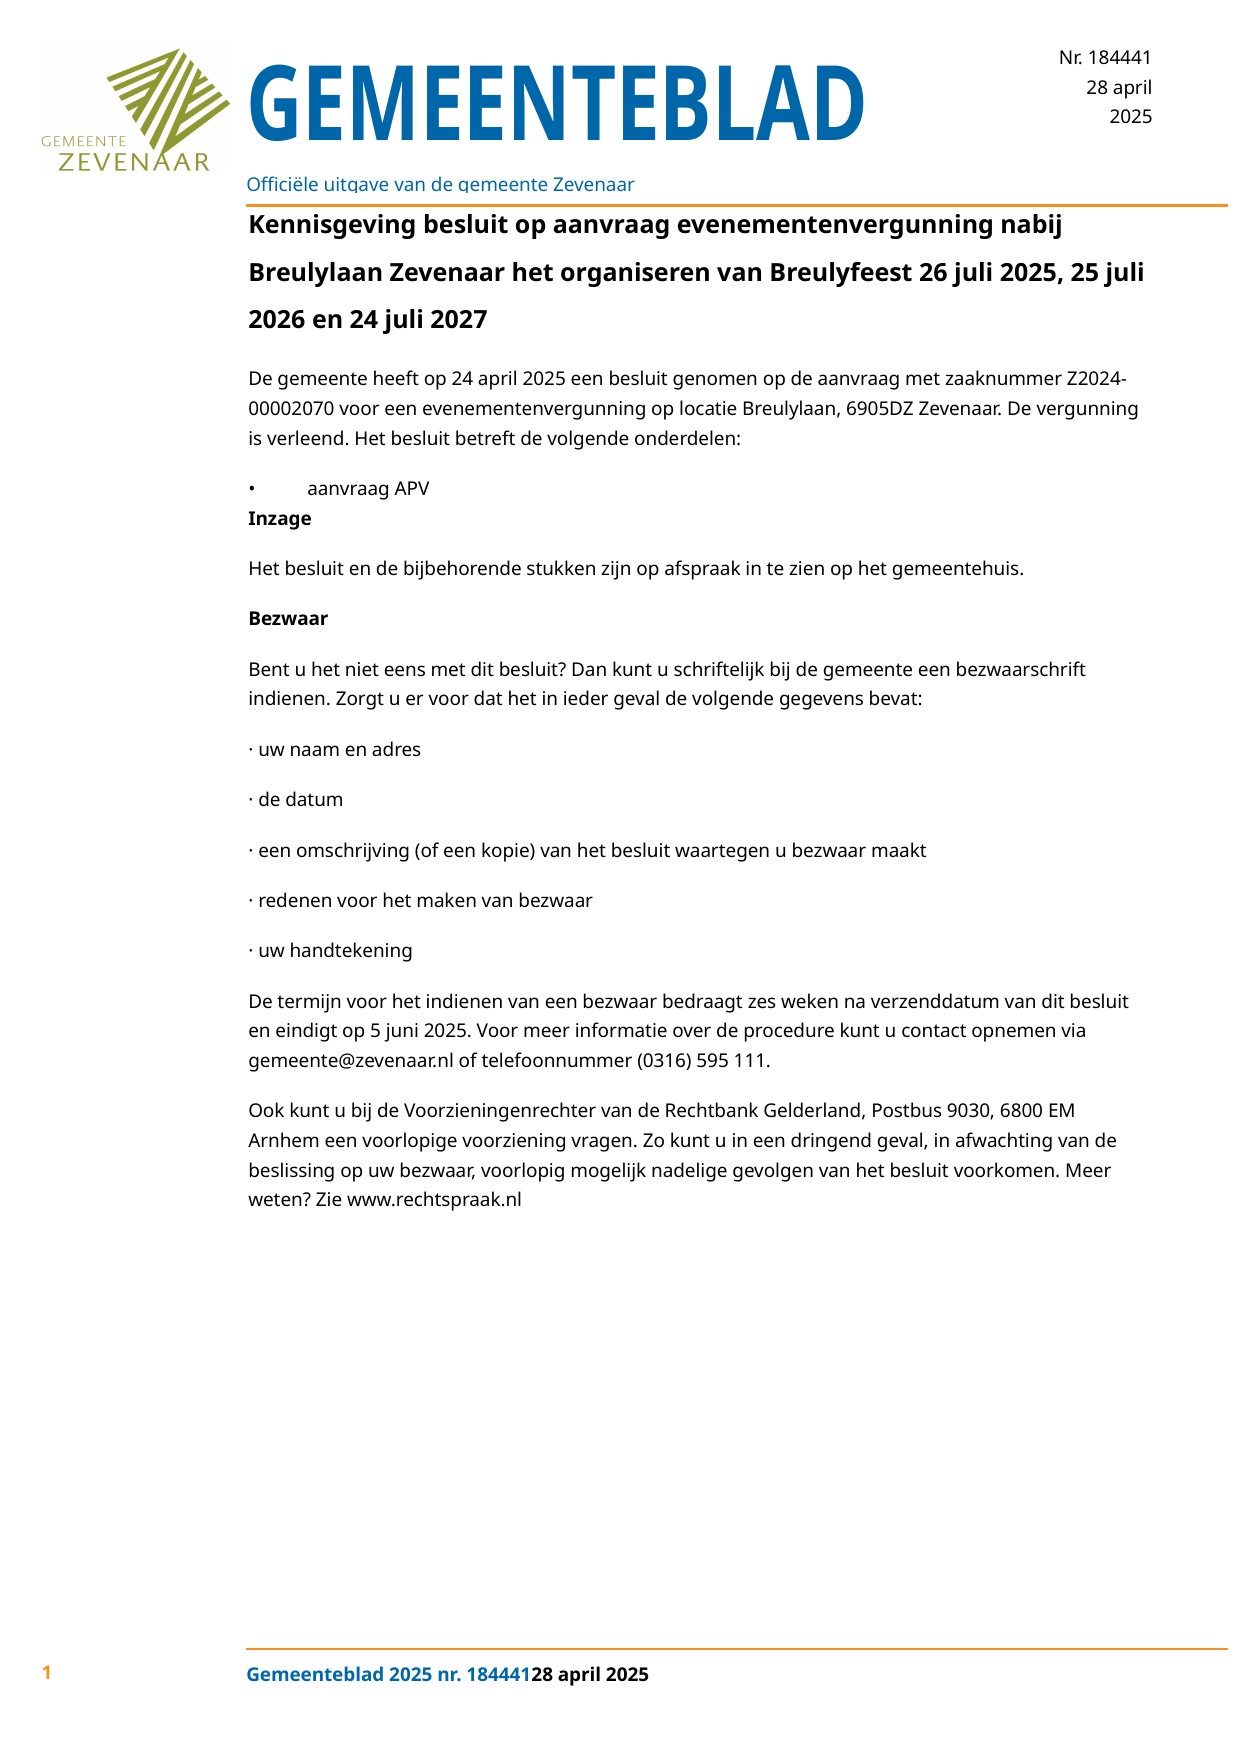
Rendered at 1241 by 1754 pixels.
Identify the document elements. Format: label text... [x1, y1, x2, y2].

text Inzage [248, 505, 1152, 530]
text · uw naam en adres [248, 736, 1152, 762]
text Bezwaar [248, 606, 1152, 631]
text · een omschrijving (of een kopie) van het besluit waartegen u bezwaar maakt [248, 837, 1152, 862]
text · de datum [248, 786, 1152, 812]
picture [41, 47, 231, 172]
list aanvraag APV [248, 475, 1152, 501]
text · redenen voor het maken van bezwaar [248, 887, 1152, 913]
text De termijn voor het indienen van een bezwaar bedraagt zes weken na verzenddatum van dit besluit en eindigt op 5 juni 2025. Voor meer informatie over de procedure kunt u contact opnemen via gemeente@zevenaar.nl of telefoonnummer (0316) 595 111. [248, 988, 1152, 1073]
text Bent u het niet eens met dit besluit? Dan kunt u schriftelijk bij de gemeente een bezwaarschrift indienen. Zorgt u er voor dat het in ieder geval de volgende gegevens bevat: [248, 656, 1152, 711]
text Kennisgeving besluit op aanvraag evenementenvergunning nabij Breulylaan Zevenaar het organiseren van Breulyfeest 26 juli 2025, 25 juli 2026 en 24 juli 2027 [248, 207, 1152, 336]
text Het besluit en de bijbehorende stukken zijn op afspraak in te zien op het gemeentehuis. [248, 555, 1152, 581]
text Ook kunt u bij de Voorzieningenrechter van de Rechtbank Gelderland, Postbus 9030, 6800 EM Arnhem een voorlopige voorziening vragen. Zo kunt u in een dringend geval, in afwachting van de beslissing op uw bezwaar, voorlopig mogelijk nadelige gevolgen van het besluit voorkomen. Meer weten? Zie www.rechtspraak.nl [248, 1098, 1152, 1212]
text De gemeente heeft op 24 april 2025 een besluit genomen op de aanvraag met zaaknummer Z2024-00002070 voor een evenementenvergunning op locatie Breulylaan, 6905DZ Zevenaar. De vergunning is verleend. Het besluit betreft de volgende onderdelen: [248, 366, 1152, 450]
text · uw handtekening [248, 938, 1152, 963]
